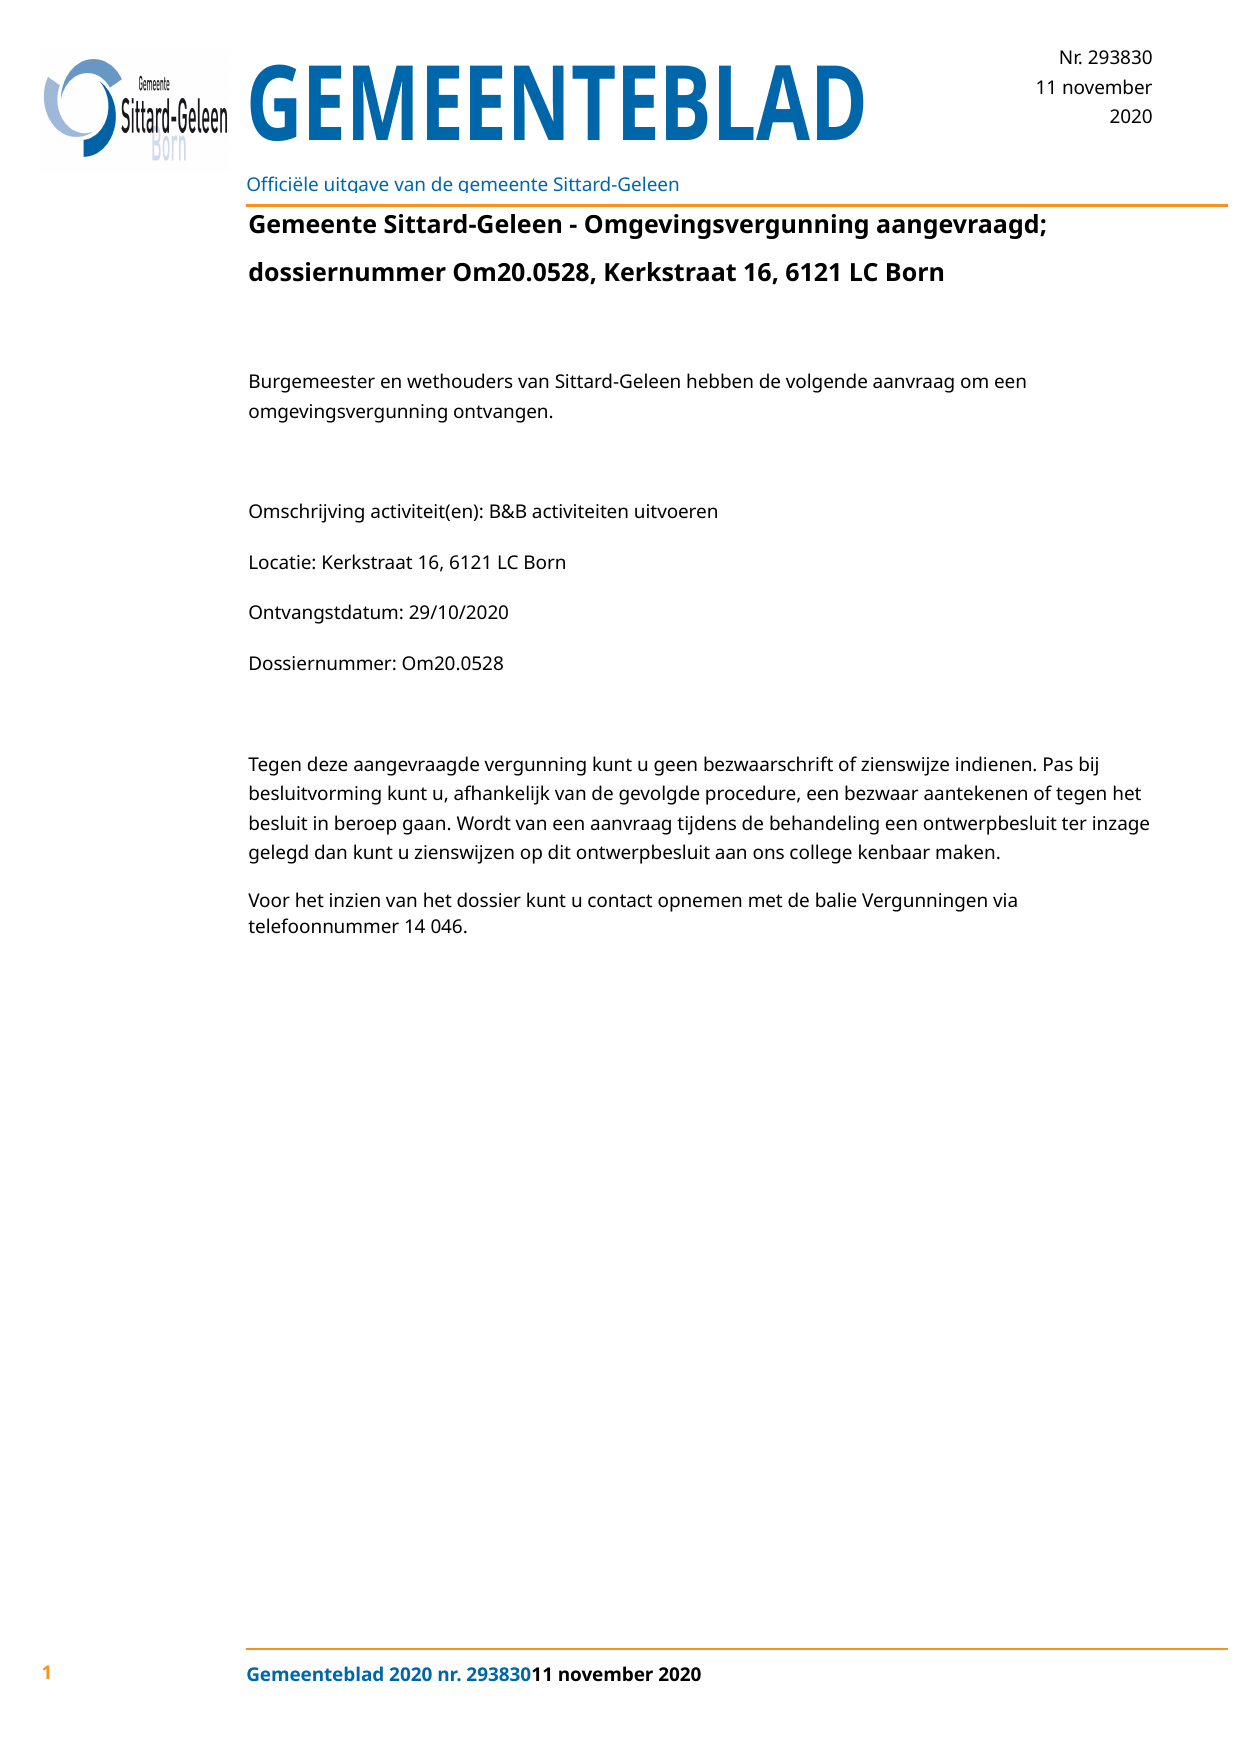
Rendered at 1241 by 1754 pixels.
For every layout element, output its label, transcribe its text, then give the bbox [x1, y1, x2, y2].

picture [41, 47, 231, 172]
text Dossiernummer: Om20.0528 [248, 650, 1152, 676]
text Burgemeester en wethouders van Sittard-Geleen hebben de volgende aanvraag om een omgevingsvergunning ontvangen. [248, 368, 1152, 424]
text Tegen deze aangevraagde vergunning kunt u geen bezwaarschrift of zienswijze indienen. Pas bij besluitvorming kunt u, afhankelijk van de gevolgde procedure, een bezwaar aantekenen of tegen het besluit in beroep gaan. Wordt van een aanvraag tijdens de behandeling een ontwerpbesluit ter inzage gelegd dan kunt u zienswijzen op dit ontwerpbesluit aan ons college kenbaar maken. [248, 751, 1152, 865]
text Omschrijving activiteit(en): B&B activiteiten uitvoeren [248, 499, 1152, 524]
text Voor het inzien van het dossier kunt u contact opnemen met de balie Vergunningen via telefoonnummer 14 046. [248, 887, 1152, 939]
text Ontvangstdatum: 29/10/2020 [248, 599, 1152, 625]
text Gemeente Sittard-Geleen - Omgevingsvergunning aangevraagd; dossiernummer Om20.0528, Kerkstraat 16, 6121 LC Born [248, 207, 1152, 288]
text Locatie: Kerkstraat 16, 6121 LC Born [248, 549, 1152, 575]
